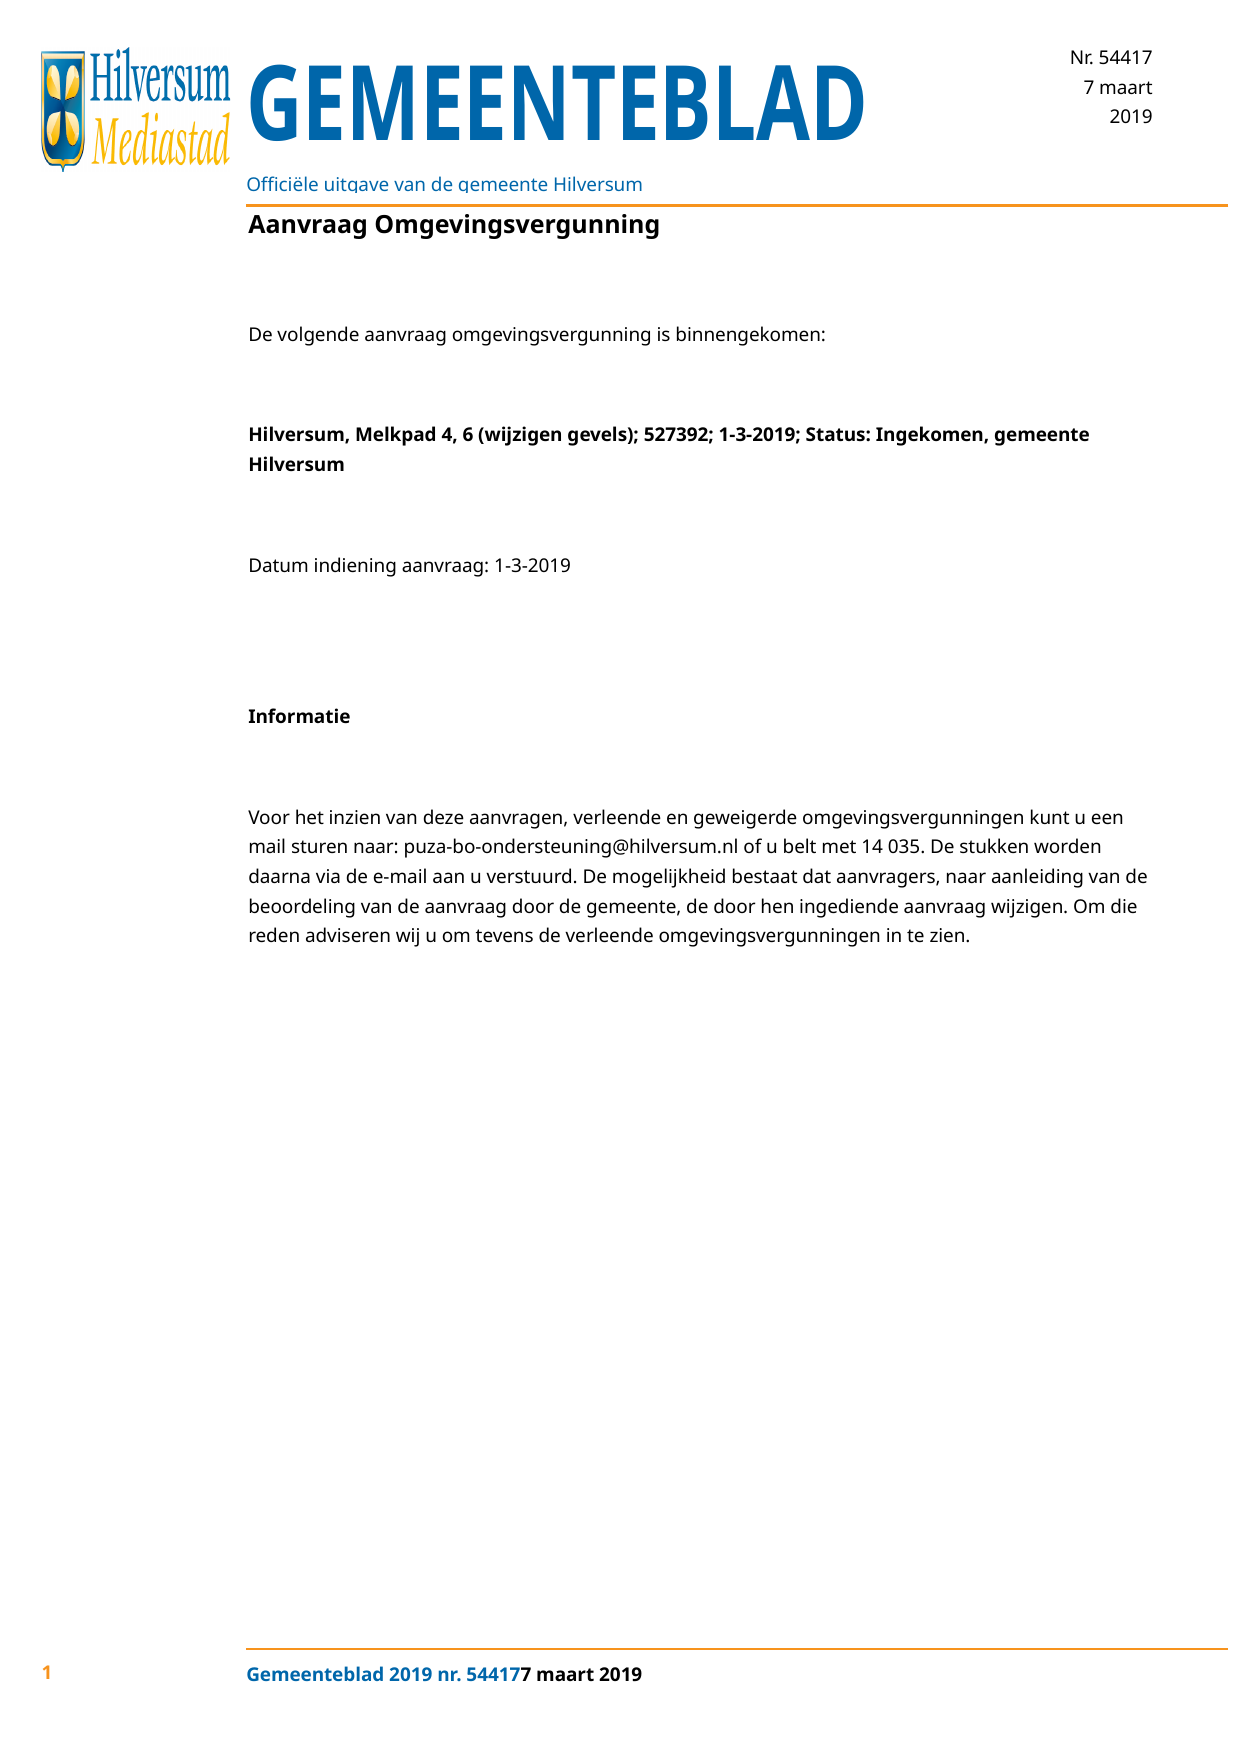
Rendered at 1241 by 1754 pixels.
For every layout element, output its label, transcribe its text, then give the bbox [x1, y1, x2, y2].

text Voor het inzien van deze aanvragen, verleende en geweigerde omgevingsvergunningen kunt u een mail sturen naar: puza-bo-ondersteuning@hilversum.nl of u belt met 14 035. De stukken worden daarna via de e-mail aan u verstuurd. De mogelijkheid bestaat dat aanvragers, naar aanleiding van de beoordeling van de aanvraag door de gemeente, de door hen ingediende aanvraag wijzigen. Om die reden adviseren wij u om tevens de verleende omgevingsvergunningen in te zien. [248, 804, 1152, 948]
text Aanvraag Omgevingsvergunning [248, 207, 1152, 241]
text Hilversum, Melkpad 4, 6 (wijzigen gevels); 527392; 1-3-2019; Status: Ingekomen, gemeente Hilversum [248, 422, 1152, 477]
text De volgende aanvraag omgevingsvergunning is binnengekomen: [248, 321, 1152, 346]
text Datum indiening aanvraag: 1-3-2019 [248, 552, 1152, 578]
picture [41, 47, 231, 172]
text Informatie [248, 703, 1152, 729]
